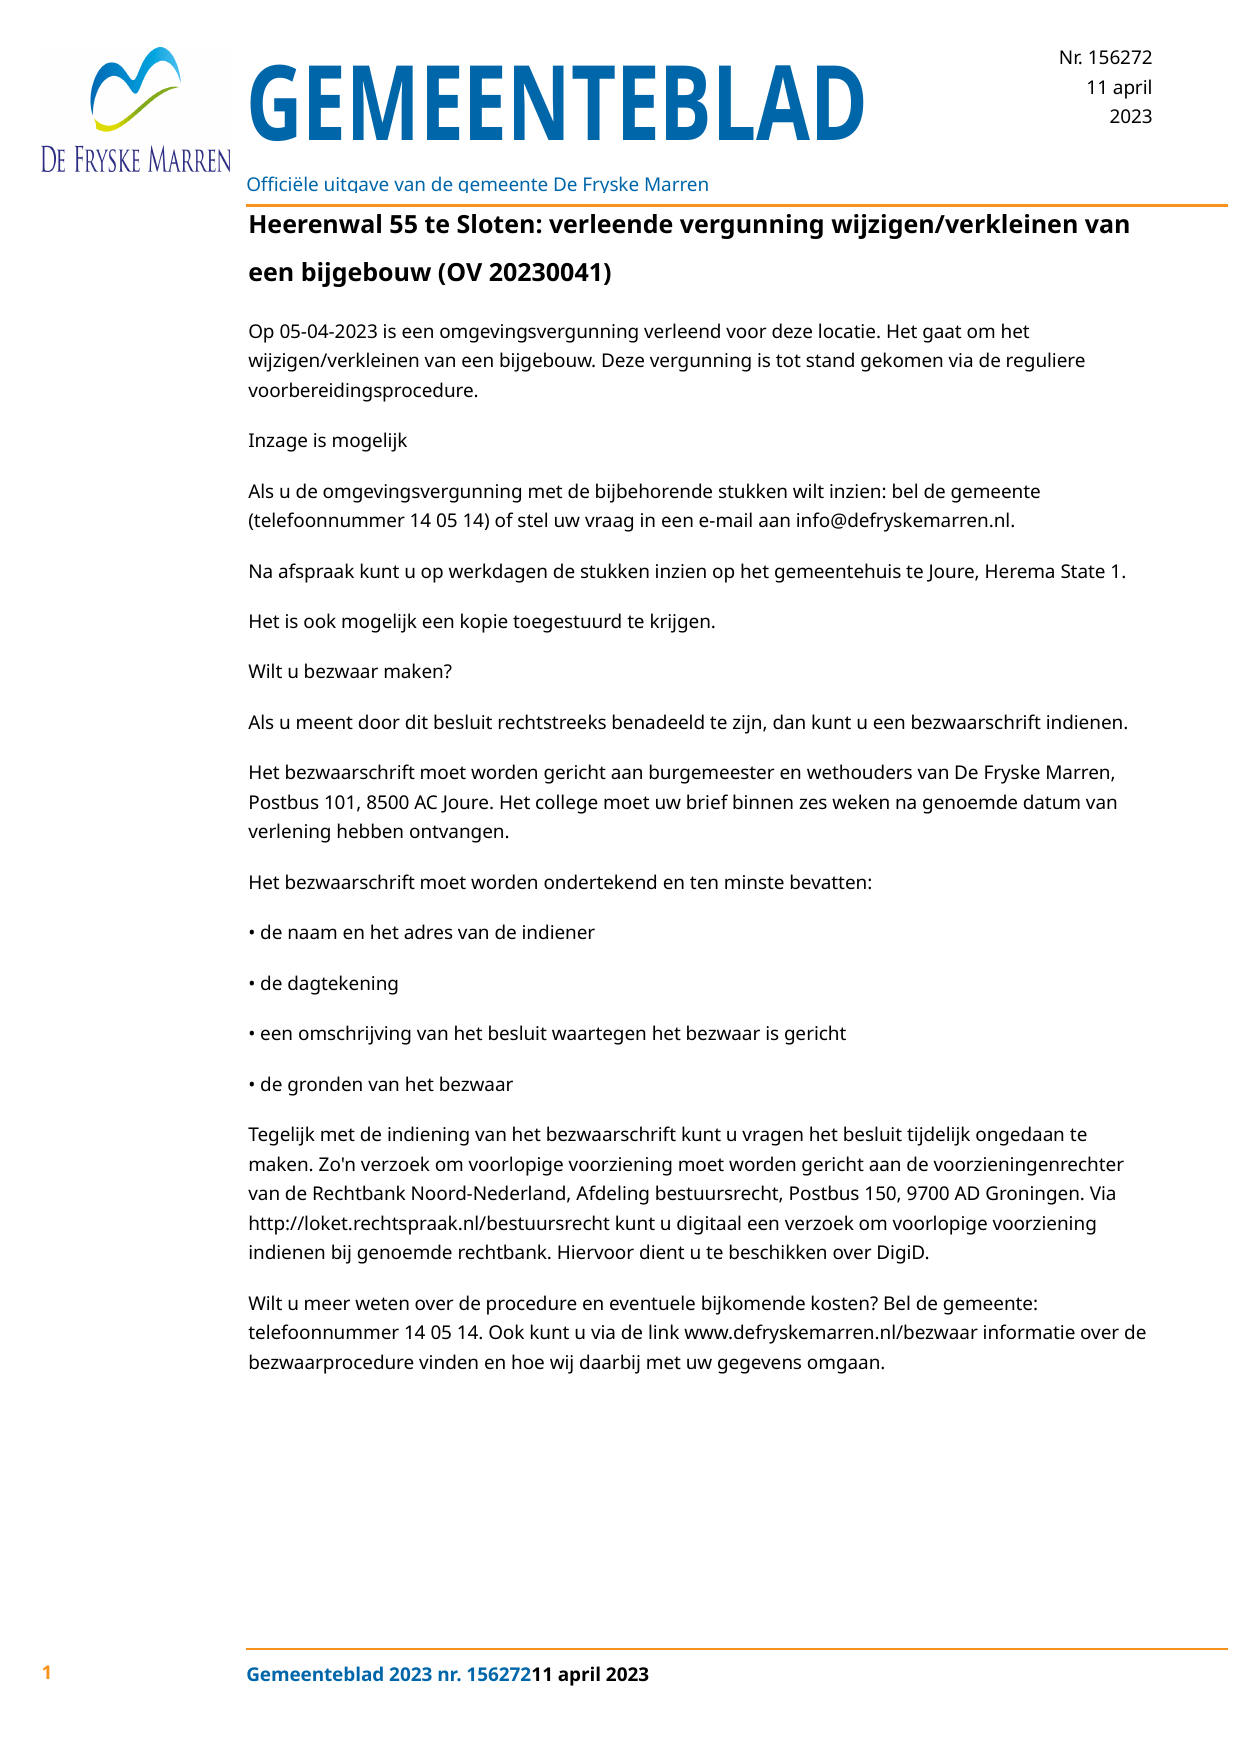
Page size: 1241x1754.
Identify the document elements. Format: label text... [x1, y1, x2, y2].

text • de dagtekening [248, 970, 1152, 996]
text Als u de omgevingsvergunning met de bijbehorende stukken wilt inzien: bel de gemeente (telefoonnummer 14 05 14) of stel uw vraag in een e-mail aan info@defryskemarren.nl. [248, 478, 1152, 533]
text • de gronden van het bezwaar [248, 1071, 1152, 1097]
text Heerenwal 55 te Sloten: verleende vergunning wijzigen/verkleinen van een bijgebouw (OV 20230041) [248, 207, 1152, 288]
text Het bezwaarschrift moet worden gericht aan burgemeester en wethouders van De Fryske Marren, Postbus 101, 8500 AC Joure. Het college moet uw brief binnen zes weken na genoemde datum van verlening hebben ontvangen. [248, 759, 1152, 844]
text Na afspraak kunt u op werkdagen de stukken inzien op het gemeentehuis te Joure, Herema State 1. [248, 558, 1152, 584]
text Als u meent door dit besluit rechtstreeks benadeeld te zijn, dan kunt u een bezwaarschrift indienen. [248, 709, 1152, 735]
text Wilt u meer weten over de procedure en eventuele bijkomende kosten? Bel de gemeente: telefoonnummer 14 05 14. Ook kunt u via de link www.defryskemarren.nl/bezwaar informatie over de bezwaarprocedure vinden en hoe wij daarbij met uw gegevens omgaan. [248, 1290, 1152, 1375]
text Op 05-04-2023 is een omgevingsvergunning verleend voor deze locatie. Het gaat om het wijzigen/verkleinen van een bijgebouw. Deze vergunning is tot stand gekomen via de reguliere voorbereidingsprocedure. [248, 318, 1152, 403]
text • de naam en het adres van de indiener [248, 919, 1152, 945]
text • een omschrijving van het besluit waartegen het bezwaar is gericht [248, 1020, 1152, 1046]
picture [41, 47, 231, 172]
text Tegelijk met de indiening van het bezwaarschrift kunt u vragen het besluit tijdelijk ongedaan te maken. Zo'n verzoek om voorlopige voorziening moet worden gericht aan de voorzieningenrechter van de Rechtbank Noord-Nederland, Afdeling bestuursrecht, Postbus 150, 9700 AD Groningen. Via http://loket.rechtspraak.nl/bestuursrecht kunt u digitaal een verzoek om voorlopige voorziening indienen bij genoemde rechtbank. Hiervoor dient u te beschikken over DigiD. [248, 1121, 1152, 1265]
text Inzage is mogelijk [248, 427, 1152, 453]
text Het is ook mogelijk een kopie toegestuurd te krijgen. [248, 608, 1152, 634]
text Wilt u bezwaar maken? [248, 659, 1152, 684]
text Het bezwaarschrift moet worden ondertekend en ten minste bevatten: [248, 869, 1152, 895]
